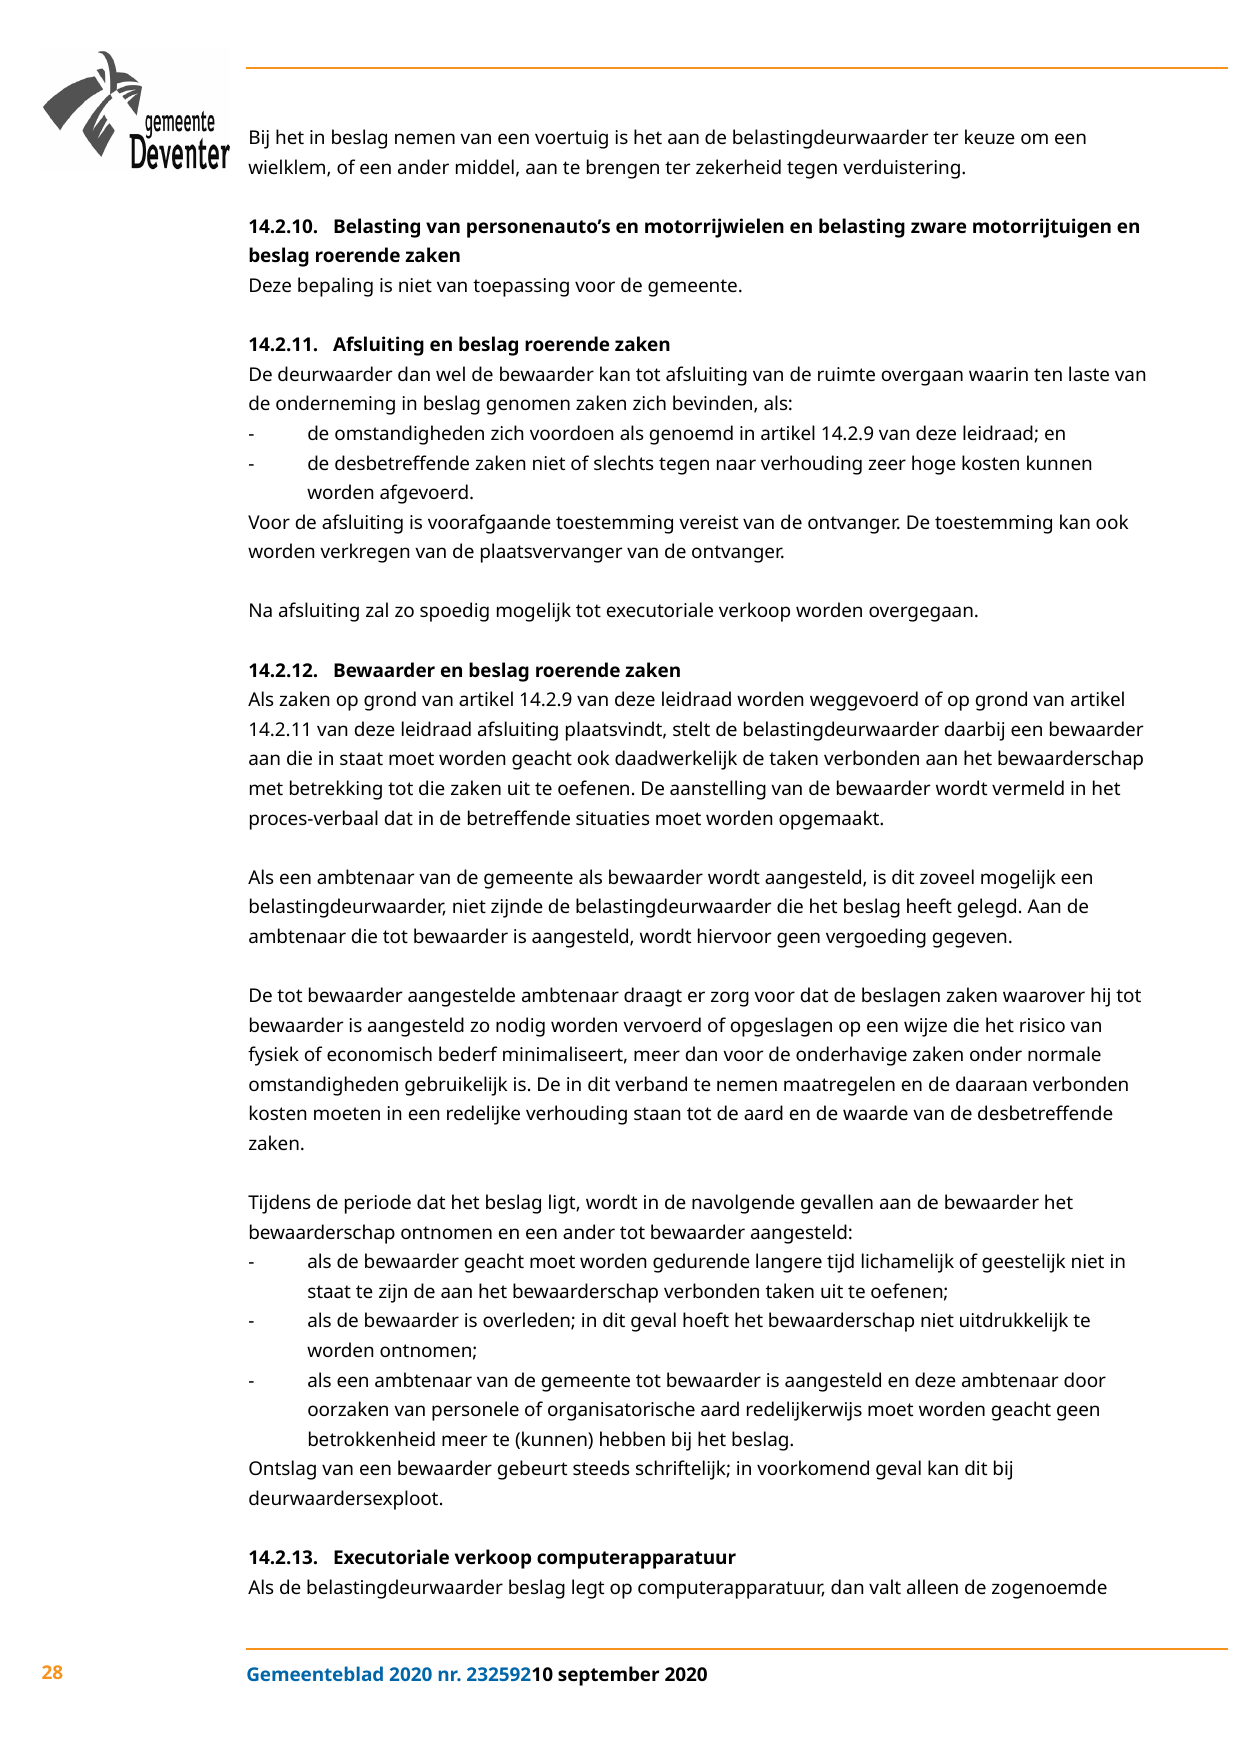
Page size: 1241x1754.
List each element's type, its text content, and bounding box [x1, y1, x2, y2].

text Na afsluiting zal zo spoedig mogelijk tot executoriale verkoop worden overgegaan. [248, 598, 1152, 623]
text Tijdens de periode dat het beslag ligt, wordt in de navolgende gevallen aan de bewaarder het bewaarderschap ontnomen en een ander tot bewaarder aangesteld: [248, 1189, 1152, 1245]
list de desbetreffende zaken niet of slechts tegen naar verhouding zeer hoge kosten kunnen worden afgevoerd. [248, 450, 1152, 505]
list de omstandigheden zich voordoen als genoemd in artikel 14.2.9 van deze leidraad; en [248, 420, 1152, 446]
text De deurwaarder dan wel de bewaarder kan tot afsluiting van de ruimte overgaan waarin ten laste van de onderneming in beslag genomen zaken zich bevinden, als: [248, 361, 1152, 416]
text 14.2.13. Executoriale verkoop computerapparatuur [248, 1544, 1152, 1570]
text 14.2.12. Bewaarder en beslag roerende zaken [248, 657, 1152, 683]
list als de bewaarder geacht moet worden gedurende langere tijd lichamelijk of geestelijk niet in staat te zijn de aan het bewaarderschap verbonden taken uit te oefenen; [248, 1248, 1152, 1304]
text Voor de afsluiting is voorafgaande toestemming vereist van de ontvanger. De toestemming kan ook worden verkregen van de plaatsvervanger van de ontvanger. [248, 509, 1152, 564]
text De tot bewaarder aangestelde ambtenaar draagt er zorg voor dat de beslagen zaken waarover hij tot bewaarder is aangesteld zo nodig worden vervoerd of opgeslagen op een wijze die het risico van fysiek of economisch bederf minimaliseert, meer dan voor de onderhavige zaken onder normale omstandigheden gebruikelijk is. De in dit verband te nemen maatregelen en de daaraan verbonden kosten moeten in een redelijke verhouding staan tot de aard en de waarde van de desbetreffende zaken. [248, 982, 1152, 1156]
text Bij het in beslag nemen van een voertuig is het aan de belastingdeurwaarder ter keuze om een wielklem, of een ander middel, aan te brengen ter zekerheid tegen verduistering. [248, 124, 1152, 180]
text 14.2.10. Belasting van personenauto’s en motorrijwielen en belasting zware motorrijtuigen en beslag roerende zaken [248, 213, 1152, 268]
text 14.2.11. Afsluiting en beslag roerende zaken [248, 331, 1152, 357]
text Ontslag van een bewaarder gebeurt steeds schriftelijk; in voorkomend geval kan dit bij deurwaardersexploot. [248, 1456, 1152, 1511]
text Deze bepaling is niet van toepassing voor de gemeente. [248, 272, 1152, 298]
list als een ambtenaar van de gemeente tot bewaarder is aangesteld en deze ambtenaar door oorzaken van personele of organisatorische aard redelijkerwijs moet worden geacht geen betrokkenheid meer te (kunnen) hebben bij het beslag. [248, 1367, 1152, 1452]
text Als een ambtenaar van de gemeente als bewaarder wordt aangesteld, is dit zoveel mogelijk een belastingdeurwaarder, niet zijnde de belastingdeurwaarder die het beslag heeft gelegd. Aan de ambtenaar die tot bewaarder is aangesteld, wordt hiervoor geen vergoeding gegeven. [248, 864, 1152, 949]
picture [41, 47, 231, 172]
text Als de belastingdeurwaarder beslag legt op computerapparatuur, dan valt alleen de zogenoemde [248, 1574, 1152, 1600]
list als de bewaarder is overleden; in dit geval hoeft het bewaarderschap niet uitdrukkelijk te worden ontnomen; [248, 1308, 1152, 1363]
text Als zaken op grond van artikel 14.2.9 van deze leidraad worden weggevoerd of op grond van artikel 14.2.11 van deze leidraad afsluiting plaatsvindt, stelt de belastingdeurwaarder daarbij een bewaarder aan die in staat moet worden geacht ook daadwerkelijk de taken verbonden aan het bewaarderschap met betrekking tot die zaken uit te oefenen. De aanstelling van de bewaarder wordt vermeld in het proces-verbaal dat in de betreffende situaties moet worden opgemaakt. [248, 686, 1152, 831]
